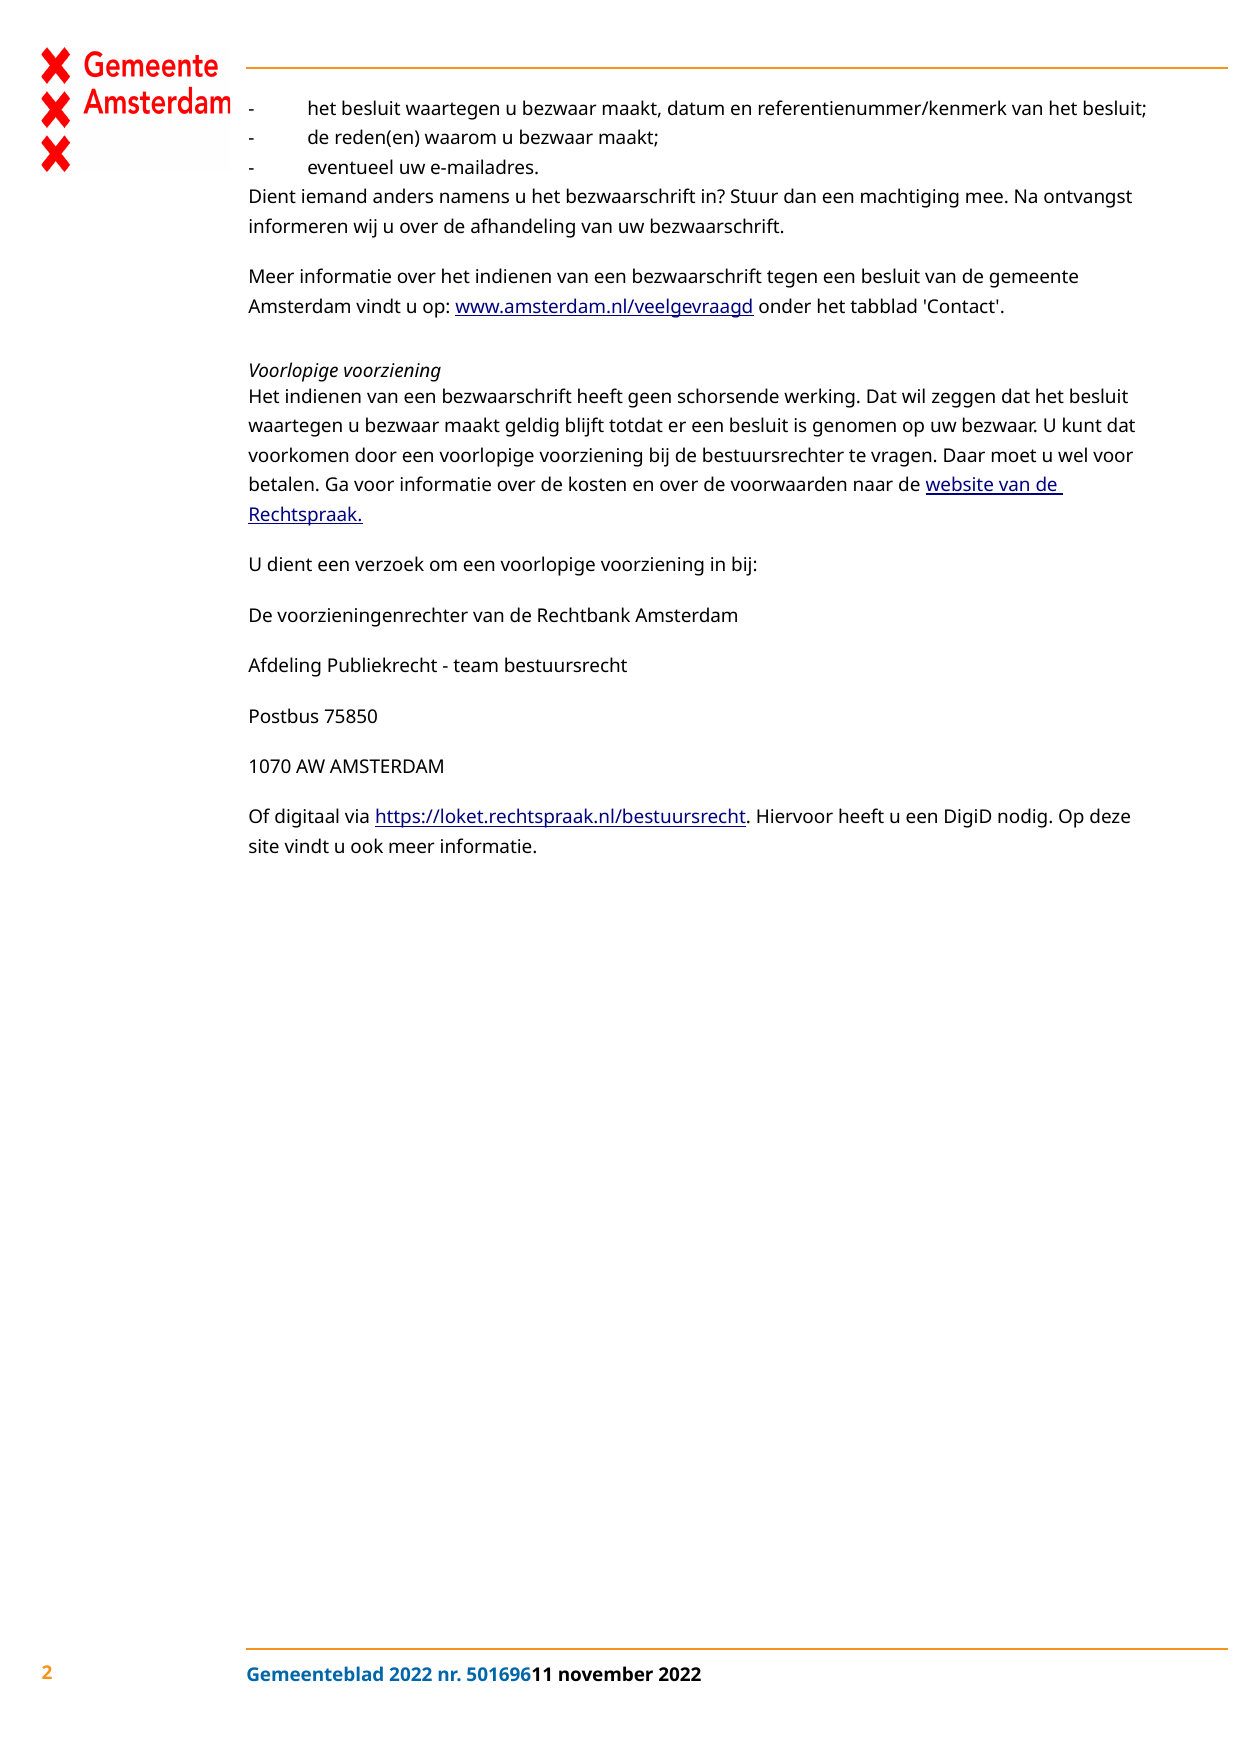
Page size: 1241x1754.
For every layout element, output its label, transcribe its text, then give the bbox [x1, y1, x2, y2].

picture [41, 47, 231, 172]
list eventueel uw e-mailadres. [248, 154, 1152, 180]
text De voorzieningenrechter van de Rechtbank Amsterdam [248, 602, 1152, 628]
text Of digitaal via https://loket.rechtspraak.nl/bestuursrecht. Hiervoor heeft u een DigiD nodig. Op deze site vindt u ook meer informatie. [248, 804, 1152, 859]
text 1070 AW AMSTERDAM [248, 753, 1152, 779]
text Meer informatie over het indienen van een bezwaarschrift tegen een besluit van de gemeente Amsterdam vindt u op: www.amsterdam.nl/veelgevraagd onder het tabblad 'Contact'. [248, 263, 1152, 319]
list de reden(en) waarom u bezwaar maakt; [248, 124, 1152, 150]
text U dient een verzoek om een voorlopige voorziening in bij: [248, 552, 1152, 577]
text Voorlopige voorziening [248, 357, 1152, 383]
text Postbus 75850 [248, 703, 1152, 728]
text Dient iemand anders namens u het bezwaarschrift in? Stuur dan een machtiging mee. Na ontvangst informeren wij u over de afhandeling van uw bezwaarschrift. [248, 183, 1152, 239]
text Afdeling Publiekrecht - team bestuursrecht [248, 652, 1152, 678]
text Het indienen van een bezwaarschrift heeft geen schorsende werking. Dat wil zeggen dat het besluit waartegen u bezwaar maakt geldig blijft totdat er een besluit is genomen op uw bezwaar. U kunt dat voorkomen door een voorlopige voorziening bij de bestuursrechter te vragen. Daar moet u wel voor betalen. Ga voor informatie over de kosten en over de voorwaarden naar de website van de Rechtspraak. [248, 383, 1152, 527]
list het besluit waartegen u bezwaar maakt, datum en referentienummer/kenmerk van het besluit; [248, 95, 1152, 121]
